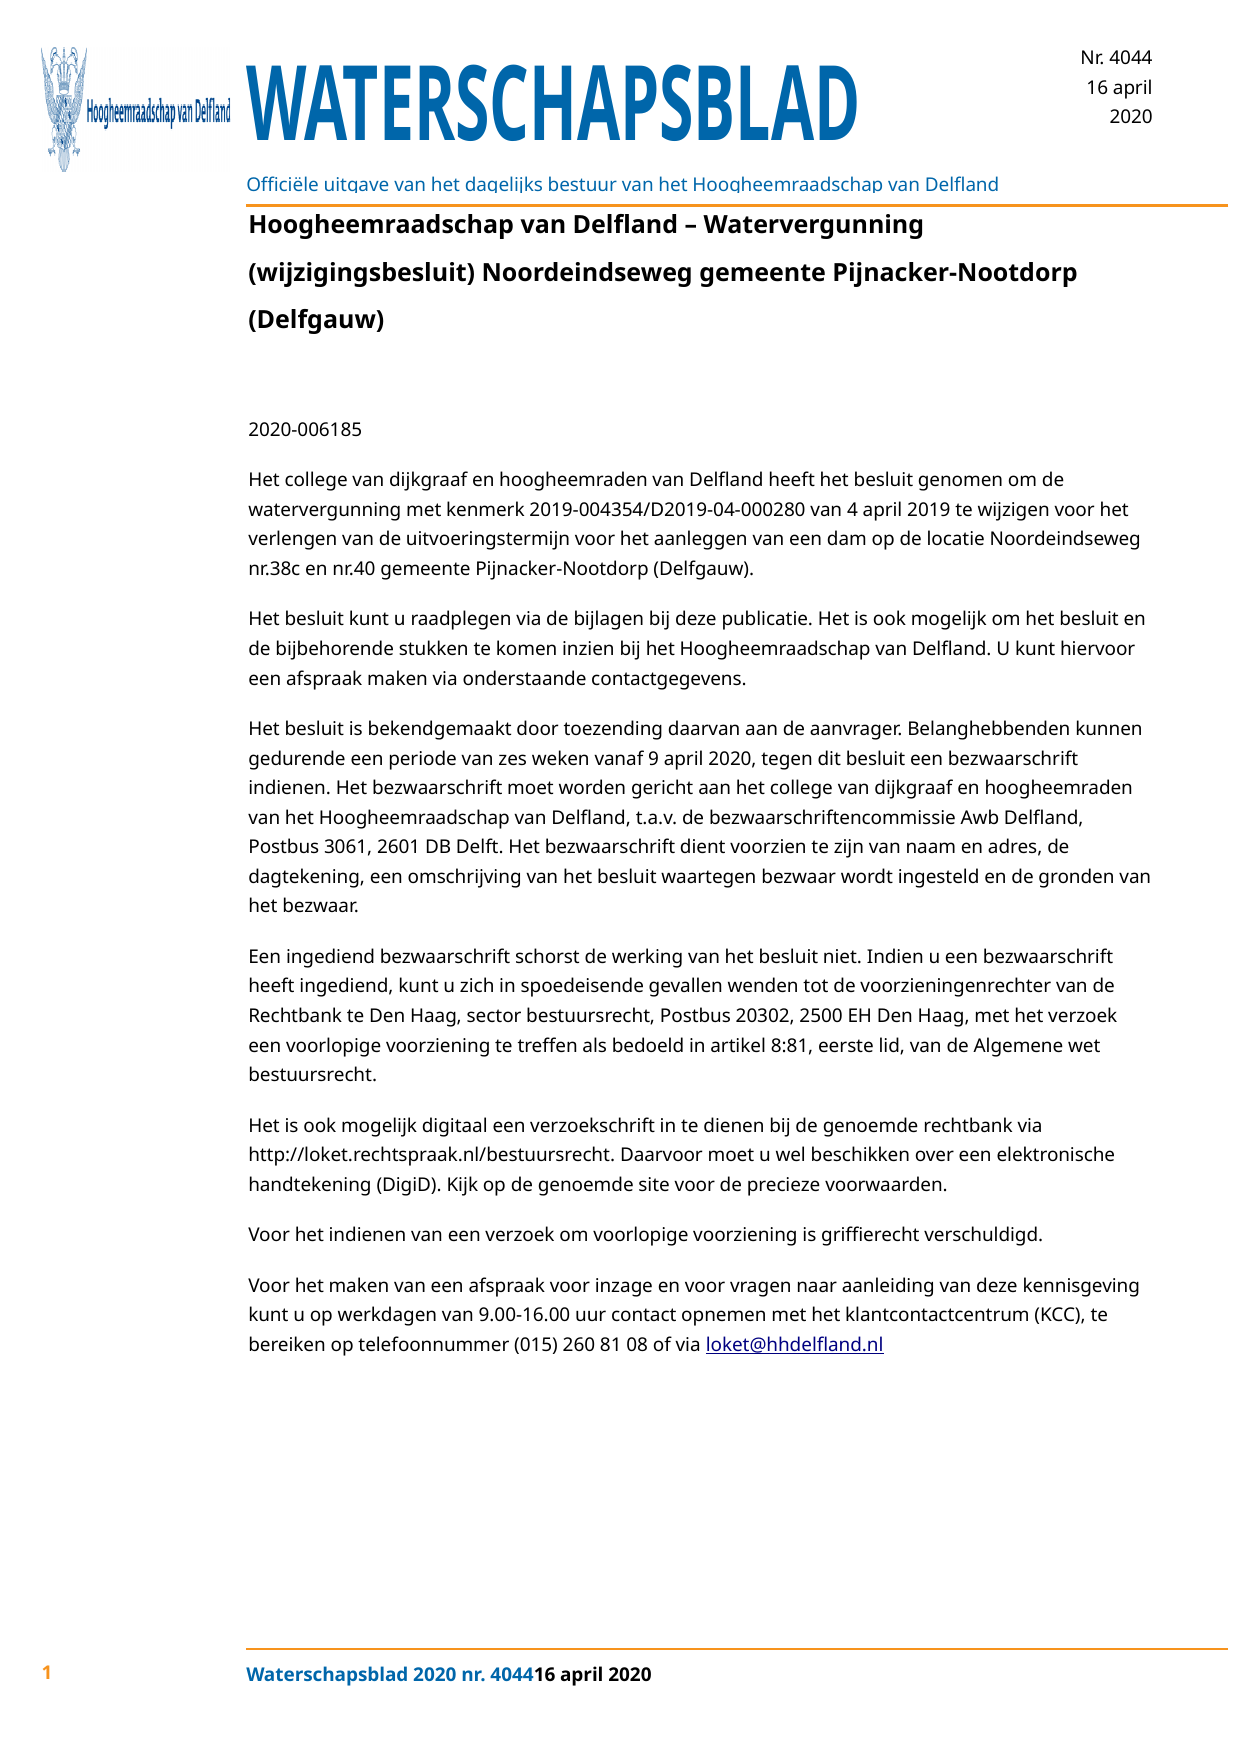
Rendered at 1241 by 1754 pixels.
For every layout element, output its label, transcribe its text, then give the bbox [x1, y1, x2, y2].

text Hoogheemraadschap van Delfland – Watervergunning (wijzigingsbesluit) Noordeindseweg gemeente Pijnacker-Nootdorp (Delfgauw) [248, 207, 1152, 336]
text Het besluit is bekendgemaakt door toezending daarvan aan de aanvrager. Belanghebbenden kunnen gedurende een periode van zes weken vanaf 9 april 2020, tegen dit besluit een bezwaarschrift indienen. Het bezwaarschrift moet worden gericht aan het college van dijkgraaf en hoogheemraden van het Hoogheemraadschap van Delfland, t.a.v. de bezwaarschriftencommissie Awb Delfland, Postbus 3061, 2601 DB Delft. Het bezwaarschrift dient voorzien te zijn van naam en adres, de dagtekening, een omschrijving van het besluit waartegen bezwaar wordt ingesteld en de gronden van het bezwaar. [248, 715, 1152, 918]
text Voor het maken van een afspraak voor inzage en voor vragen naar aanleiding van deze kennisgeving kunt u op werkdagen van 9.00-16.00 uur contact opnemen met het klantcontactcentrum (KCC), te bereiken op telefoonnummer (015) 260 81 08 of via loket@hhdelfland.nl [248, 1272, 1152, 1357]
text Voor het indienen van een verzoek om voorlopige voorziening is griffierecht verschuldigd. [248, 1221, 1152, 1247]
text Een ingediend bezwaarschrift schorst de werking van het besluit niet. Indien u een bezwaarschrift heeft ingediend, kunt u zich in spoedeisende gevallen wenden tot de voorzieningenrechter van de Rechtbank te Den Haag, sector bestuursrecht, Postbus 20302, 2500 EH Den Haag, met het verzoek een voorlopige voorziening te treffen als bedoeld in artikel 8:81, eerste lid, van de Algemene wet bestuursrecht. [248, 943, 1152, 1087]
picture [41, 47, 231, 172]
text Het is ook mogelijk digitaal een verzoekschrift in te dienen bij de genoemde rechtbank via http://loket.rechtspraak.nl/bestuursrecht. Daarvoor moet u wel beschikken over een elektronische handtekening (DigiD). Kijk op de genoemde site voor de precieze voorwaarden. [248, 1112, 1152, 1197]
text 2020-006185 [248, 416, 1152, 442]
text Het besluit kunt u raadplegen via de bijlagen bij deze publicatie. Het is ook mogelijk om het besluit en de bijbehorende stukken te komen inzien bij het Hoogheemraadschap van Delfland. U kunt hiervoor een afspraak maken via onderstaande contactgegevens. [248, 606, 1152, 690]
text Het college van dijkgraaf en hoogheemraden van Delfland heeft het besluit genomen om de watervergunning met kenmerk 2019-004354/D2019-04-000280 van 4 april 2019 te wijzigen voor het verlengen van de uitvoeringstermijn voor het aanleggen van een dam op de locatie Noordeindseweg nr.38c en nr.40 gemeente Pijnacker-Nootdorp (Delfgauw). [248, 466, 1152, 581]
